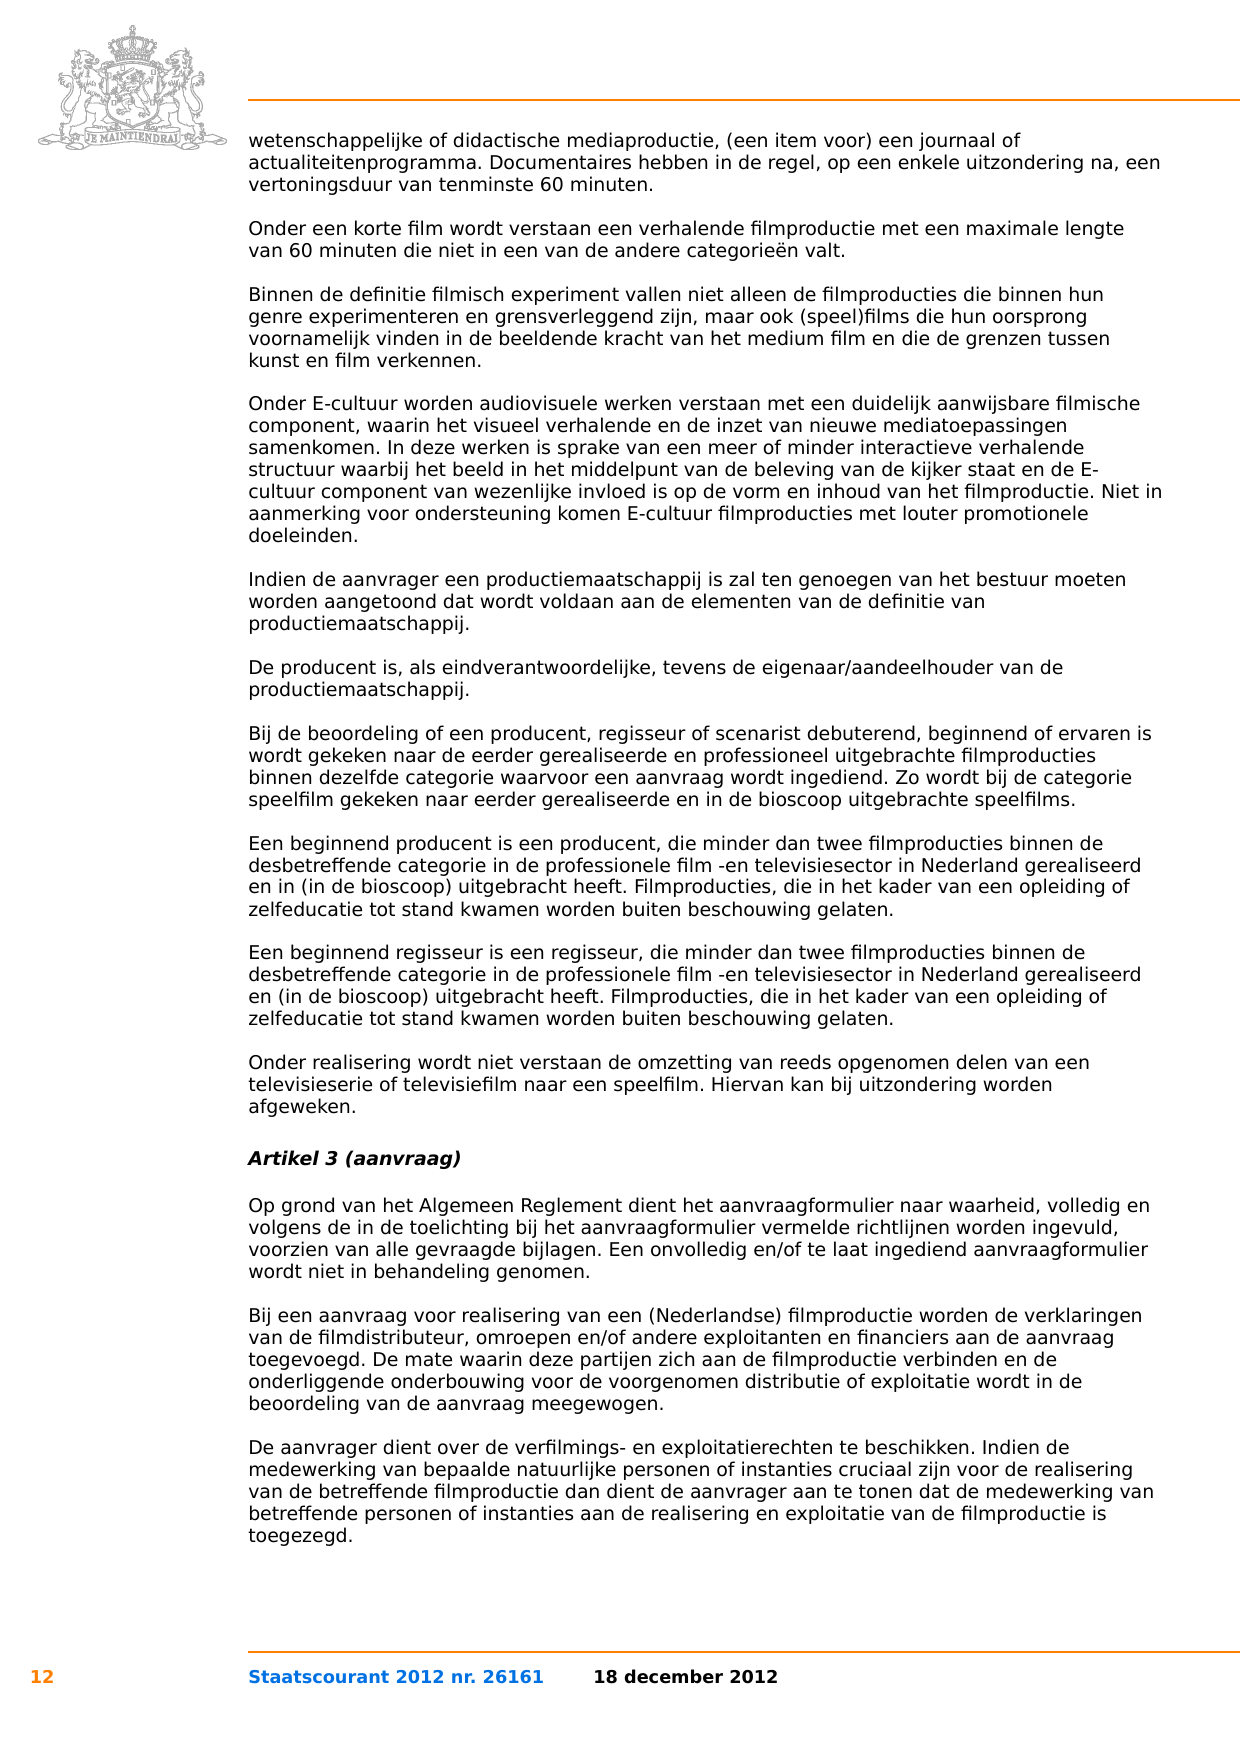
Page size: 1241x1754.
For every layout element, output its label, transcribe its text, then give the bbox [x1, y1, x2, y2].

text Indien de aanvrager een productiemaatschappij is zal ten genoegen van het bestuur moeten worden aangetoond dat wordt voldaan aan de elementen van de definitie van productiemaatschappij. [248, 569, 1163, 635]
text Bij de beoordeling of een producent, regisseur of scenarist debuterend, beginnend of ervaren is wordt gekeken naar de eerder gerealiseerde en professioneel uitgebrachte filmproducties binnen dezelfde categorie waarvoor een aanvraag wordt ingediend. Zo wordt bij de categorie speelfilm gekeken naar eerder gerealiseerde en in de bioscoop uitgebrachte speelfilms. [248, 723, 1163, 811]
text Onder een korte film wordt verstaan een verhalende filmproductie met een maximale lengte van 60 minuten die niet in een van de andere categorieën valt. [248, 218, 1163, 262]
text De aanvrager dient over de verfilmings- en exploitatierechten te beschikken. Indien de medewerking van bepaalde natuurlijke personen of instanties cruciaal zijn voor de realisering van de betreffende filmproductie dan dient de aanvrager aan te tonen dat de medewerking van betreffende personen of instanties aan de realisering en exploitatie van de filmproductie is toegezegd. [248, 1437, 1163, 1546]
picture [38, 25, 227, 150]
text Op grond van het Algemeen Reglement dient het aanvraagformulier naar waarheid, volledig en volgens de in de toelichting bij het aanvraagformulier vermelde richtlijnen worden ingevuld, voorzien van alle gevraagde bijlagen. Een onvolledig en/of te laat ingediend aanvraagformulier wordt niet in behandeling genomen. [248, 1195, 1163, 1283]
text Een beginnend regisseur is een regisseur, die minder dan twee filmproducties binnen de desbetreffende categorie in de professionele film -en televisiesector in Nederland gerealiseerd en (in de bioscoop) uitgebracht heeft. Filmproducties, die in het kader van een opleiding of zelfeducatie tot stand kwamen worden buiten beschouwing gelaten. [248, 942, 1163, 1030]
text Bij een aanvraag voor realisering van een (Nederlandse) filmproductie worden de verklaringen van de filmdistributeur, omroepen en/of andere exploitanten en financiers aan de aanvraag toegevoegd. De mate waarin deze partijen zich aan de filmproductie verbinden en de onderliggende onderbouwing voor de voorgenomen distributie of exploitatie wordt in de beoordeling van de aanvraag meegewogen. [248, 1305, 1163, 1415]
text wetenschappelijke of didactische mediaproductie, (een item voor) een journaal of actualiteitenprogramma. Documentaires hebben in de regel, op een enkele uitzondering na, een vertoningsduur van tenminste 60 minuten. [248, 130, 1163, 196]
subtitle Artikel 3 (aanvraag) [248, 1148, 1163, 1170]
text Een beginnend producent is een producent, die minder dan twee filmproducties binnen de desbetreffende categorie in de professionele film -en televisiesector in Nederland gerealiseerd en in (in de bioscoop) uitgebracht heeft. Filmproducties, die in het kader van een opleiding of zelfeducatie tot stand kwamen worden buiten beschouwing gelaten. [248, 832, 1163, 920]
text Onder E-cultuur worden audiovisuele werken verstaan met een duidelijk aanwijsbare filmische component, waarin het visueel verhalende en de inzet van nieuwe mediatoepassingen samenkomen. In deze werken is sprake van een meer of minder interactieve verhalende structuur waarbij het beeld in het middelpunt van de beleving van de kijker staat en de E-cultuur component van wezenlijke invloed is op de vorm en inhoud van het filmproductie. Niet in aanmerking voor ondersteuning komen E-cultuur filmproducties met louter promotionele doeleinden. [248, 393, 1163, 547]
text Onder realisering wordt niet verstaan de omzetting van reeds opgenomen delen van een televisieserie of televisiefilm naar een speelfilm. Hiervan kan bij uitzondering worden afgeweken. [248, 1052, 1163, 1118]
text Binnen de definitie filmisch experiment vallen niet alleen de filmproducties die binnen hun genre experimenteren en grensverleggend zijn, maar ook (speel)films die hun oorsprong voornamelijk vinden in de beeldende kracht van het medium film en die de grenzen tussen kunst en film verkennen. [248, 283, 1163, 371]
text De producent is, als eindverantwoordelijke, tevens de eigenaar/aandeelhouder van de productiemaatschappij. [248, 657, 1163, 701]
